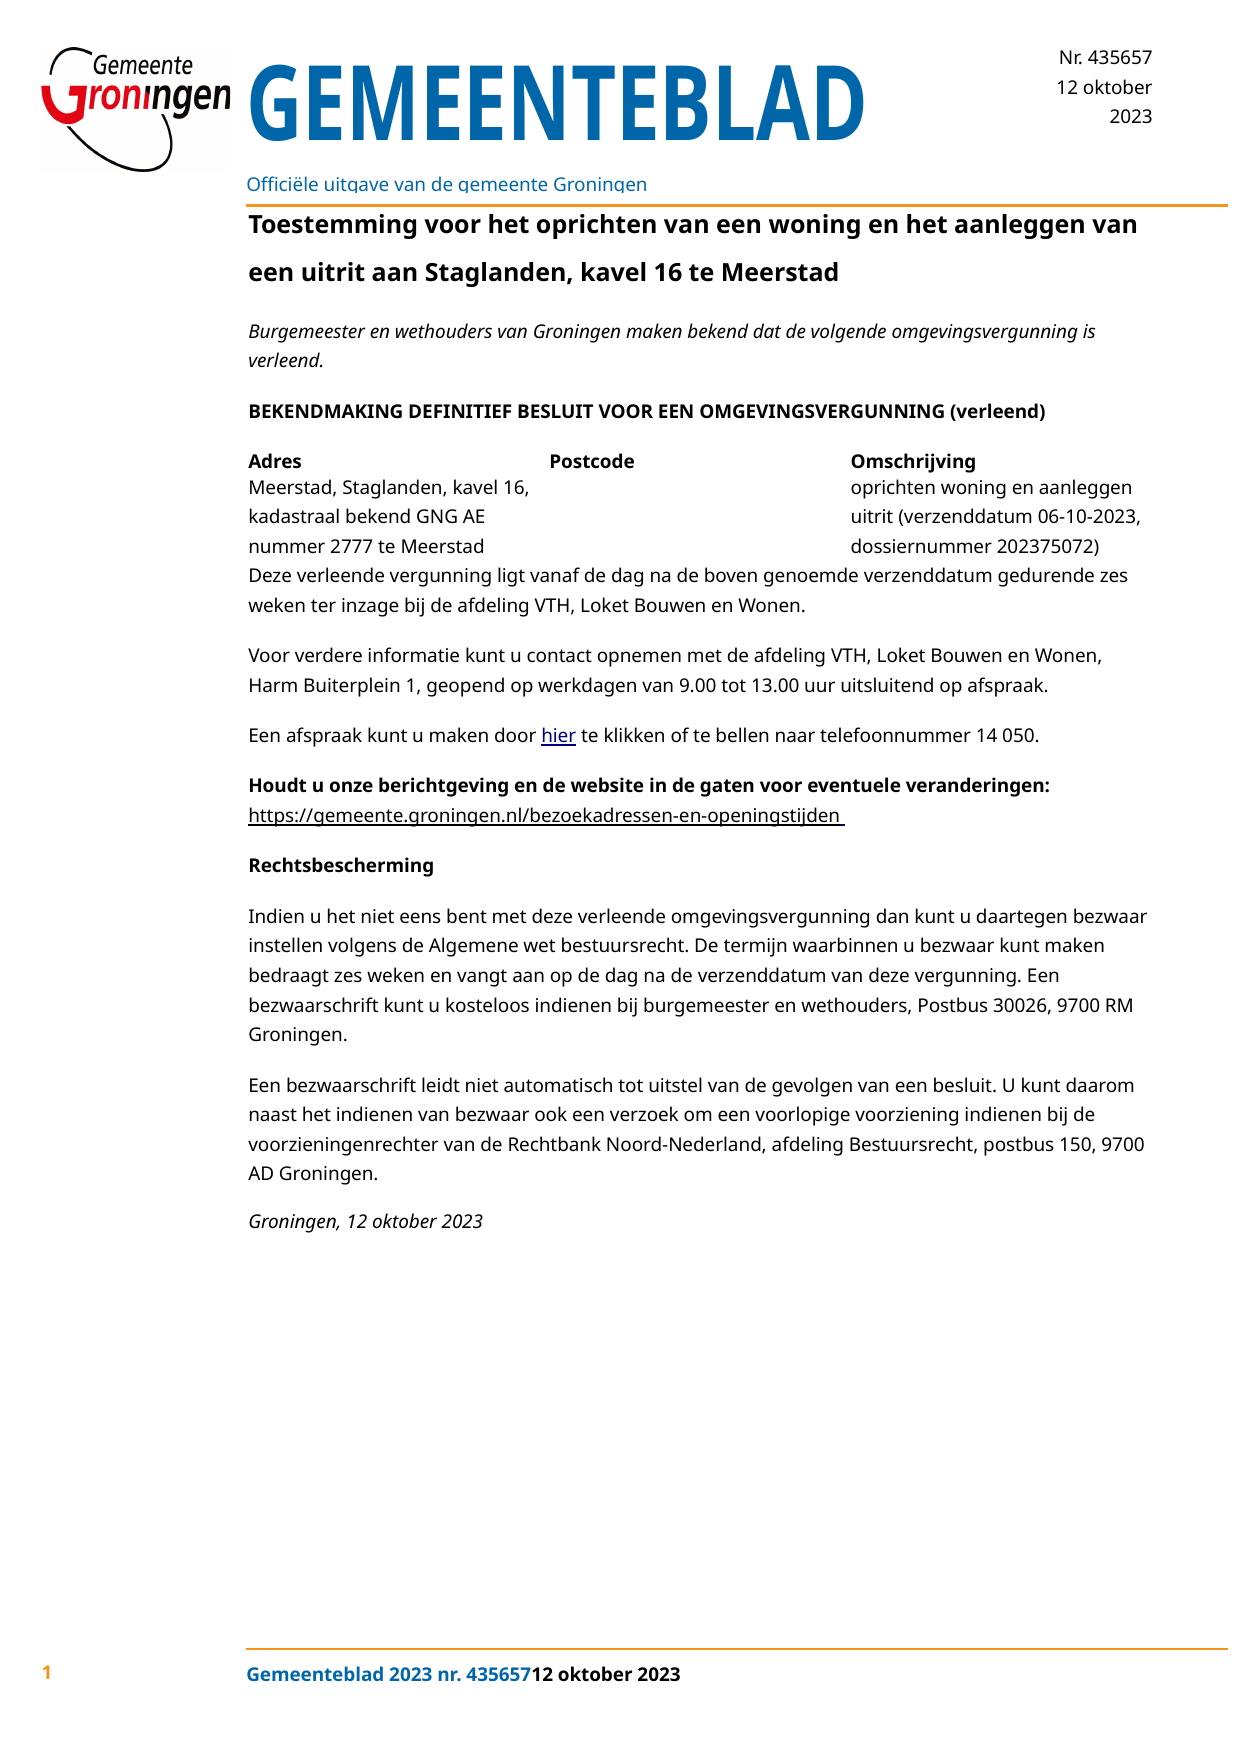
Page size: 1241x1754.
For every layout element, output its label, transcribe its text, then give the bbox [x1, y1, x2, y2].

text Voor verdere informatie kunt u contact opnemen met de afdeling VTH, Loket Bouwen en Wonen, Harm Buiterplein 1, geopend op werkdagen van 9.00 tot 13.00 uur uitsluitend op afspraak. [248, 642, 1152, 698]
text Rechtsbescherming [248, 853, 1152, 878]
text Groningen, 12 oktober 2023 [248, 1208, 1152, 1234]
table_cell [549, 474, 850, 559]
text Een bezwaarschrift leidt niet automatisch tot uitstel van de gevolgen van een besluit. U kunt daarom naast het indienen van bezwaar ook een verzoek om een voorlopige voorziening indienen bij de voorzieningenrechter van de Rechtbank Noord-Nederland, afdeling Bestuursrecht, postbus 150, 9700 AD Groningen. [248, 1072, 1152, 1186]
text Houdt u onze berichtgeving en de website in de gaten voor eventuele veranderingen: https://gemeente.groningen.nl/bezoekadressen-en-openingstijden [248, 773, 1152, 828]
table_cell oprichten woning en aanleggen uitrit (verzenddatum 06-10-2023, dossiernummer 202375072) [850, 474, 1152, 559]
table_header Adres [248, 449, 549, 474]
text BEKENDMAKING DEFINITIEF BESLUIT VOOR EEN OMGEVINGSVERGUNNING (verleend) [248, 398, 1152, 424]
table_header Omschrijving [850, 449, 1152, 474]
text Deze verleende vergunning ligt vanaf de dag na de boven genoemde verzenddatum gedurende zes weken ter inzage bij de afdeling VTH, Loket Bouwen en Wonen. [248, 562, 1152, 618]
text Indien u het niet eens bent met deze verleende omgevingsvergunning dan kunt u daartegen bezwaar instellen volgens de Algemene wet bestuursrecht. De termijn waarbinnen u bezwaar kunt maken bedraagt zes weken en vangt aan op de dag na de verzenddatum van deze vergunning. Een bezwaarschrift kunt u kosteloos indienen bij burgemeester en wethouders, Postbus 30026, 9700 RM Groningen. [248, 903, 1152, 1047]
text Een afspraak kunt u maken door hier te klikken of te bellen naar telefoonnummer 14 050. [248, 722, 1152, 748]
table_cell Meerstad, Staglanden, kavel 16, kadastraal bekend GNG AE nummer 2777 te Meerstad [248, 474, 549, 559]
table_header Postcode [549, 449, 850, 474]
text Burgemeester en wethouders van Groningen maken bekend dat de volgende omgevingsvergunning is verleend. [248, 318, 1152, 373]
picture [41, 47, 231, 172]
text Toestemming voor het oprichten van een woning en het aanleggen van een uitrit aan Staglanden, kavel 16 te Meerstad [248, 207, 1152, 288]
